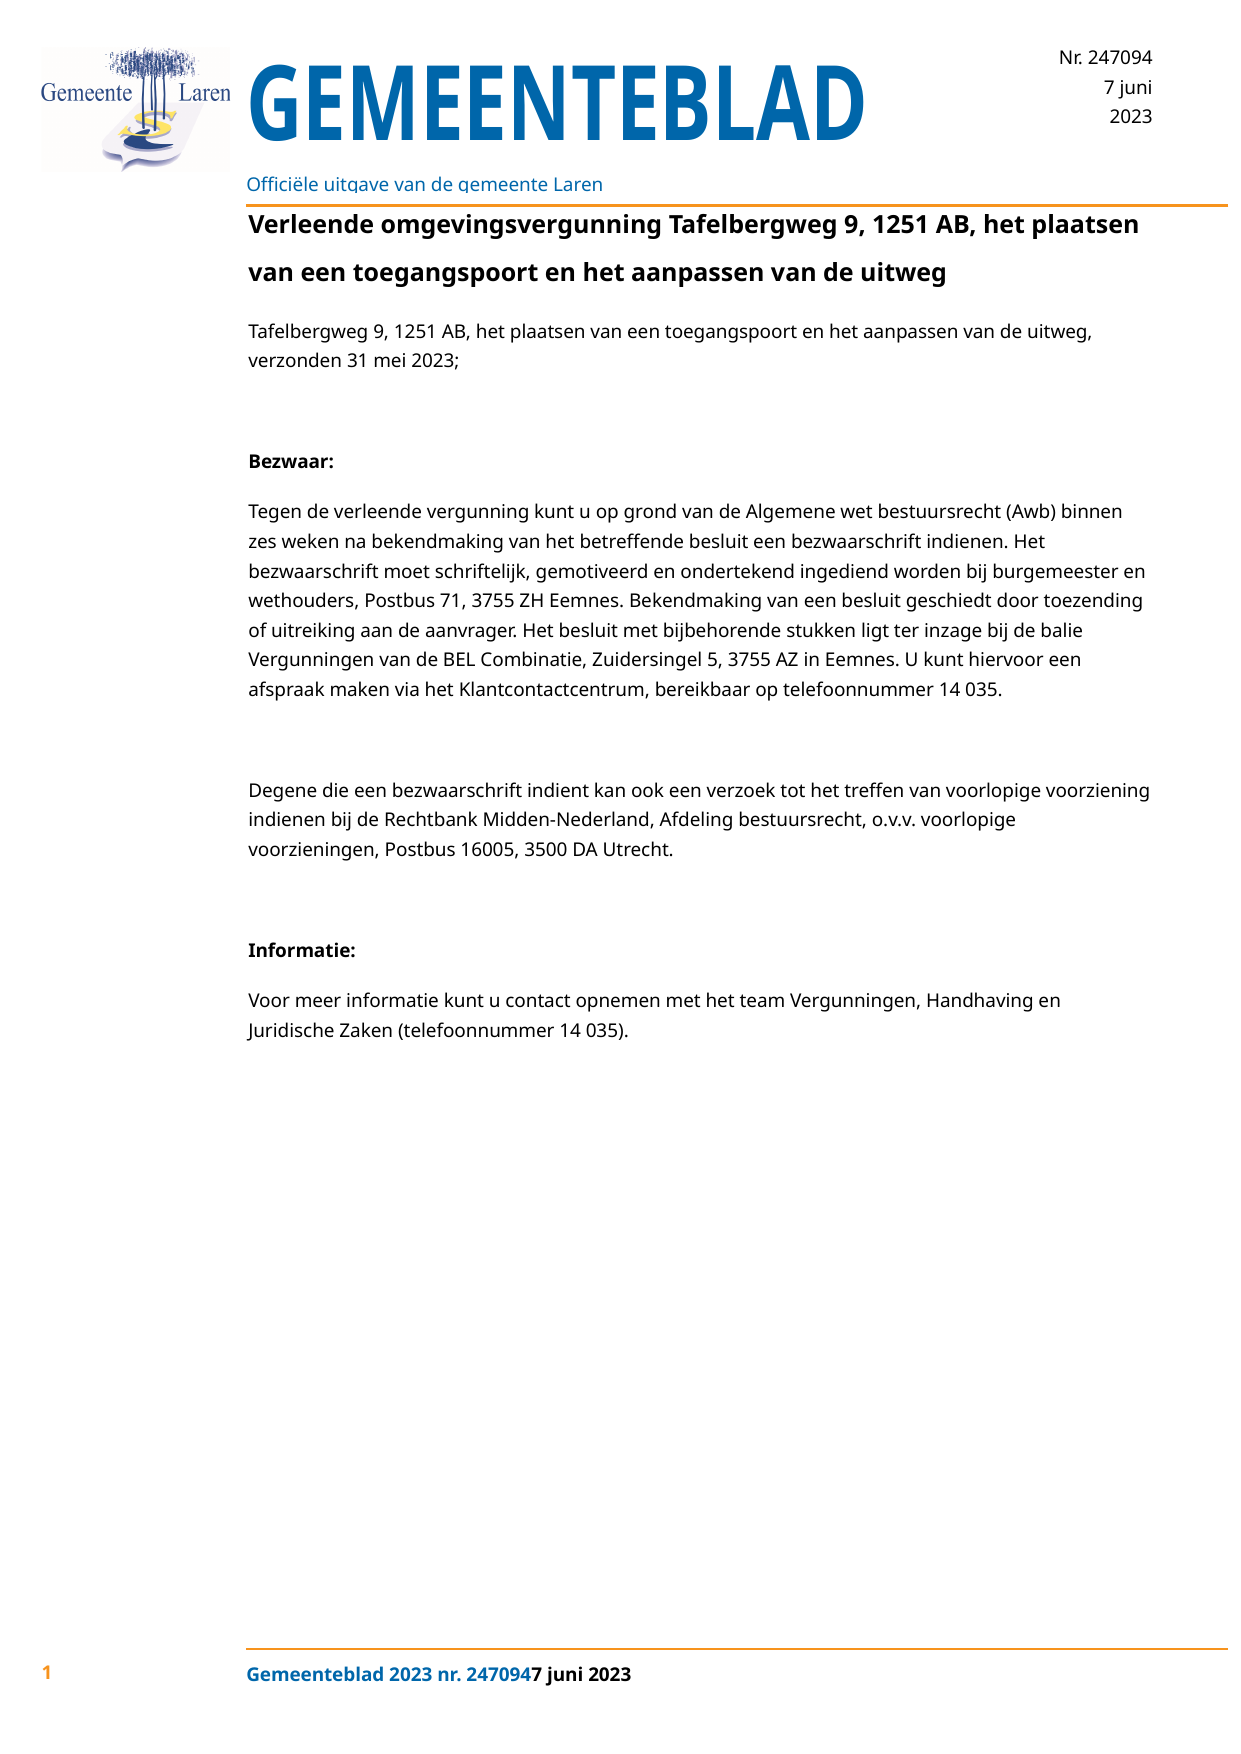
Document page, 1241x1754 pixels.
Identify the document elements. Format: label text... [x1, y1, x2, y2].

text Tafelbergweg 9, 1251 AB, het plaatsen van een toegangspoort en het aanpassen van de uitweg, verzonden 31 mei 2023; [248, 318, 1152, 373]
text Bezwaar: [248, 448, 1152, 474]
text Verleende omgevingsvergunning Tafelbergweg 9, 1251 AB, het plaatsen van een toegangspoort en het aanpassen van de uitweg [248, 207, 1152, 288]
picture [41, 47, 231, 172]
text Voor meer informatie kunt u contact opnemen met het team Vergunningen, Handhaving en Juridische Zaken (telefoonnummer 14 035). [248, 987, 1152, 1043]
text Degene die een bezwaarschrift indient kan ook een verzoek tot het treffen van voorlopige voorziening indienen bij de Rechtbank Midden-Nederland, Afdeling bestuursrecht, o.v.v. voorlopige voorzieningen, Postbus 16005, 3500 DA Utrecht. [248, 777, 1152, 862]
text Tegen de verleende vergunning kunt u op grond van de Algemene wet bestuursrecht (Awb) binnen zes weken na bekendmaking van het betreffende besluit een bezwaarschrift indienen. Het bezwaarschrift moet schriftelijk, gemotiveerd en ondertekend ingediend worden bij burgemeester en wethouders, Postbus 71, 3755 ZH Eemnes. Bekendmaking van een besluit geschiedt door toezending of uitreiking aan de aanvrager. Het besluit met bijbehorende stukken ligt ter inzage bij de balie Vergunningen van de BEL Combinatie, Zuidersingel 5, 3755 AZ in Eemnes. U kunt hiervoor een afspraak maken via het Klantcontactcentrum, bereikbaar op telefoonnummer 14 035. [248, 499, 1152, 702]
text Informatie: [248, 937, 1152, 963]
